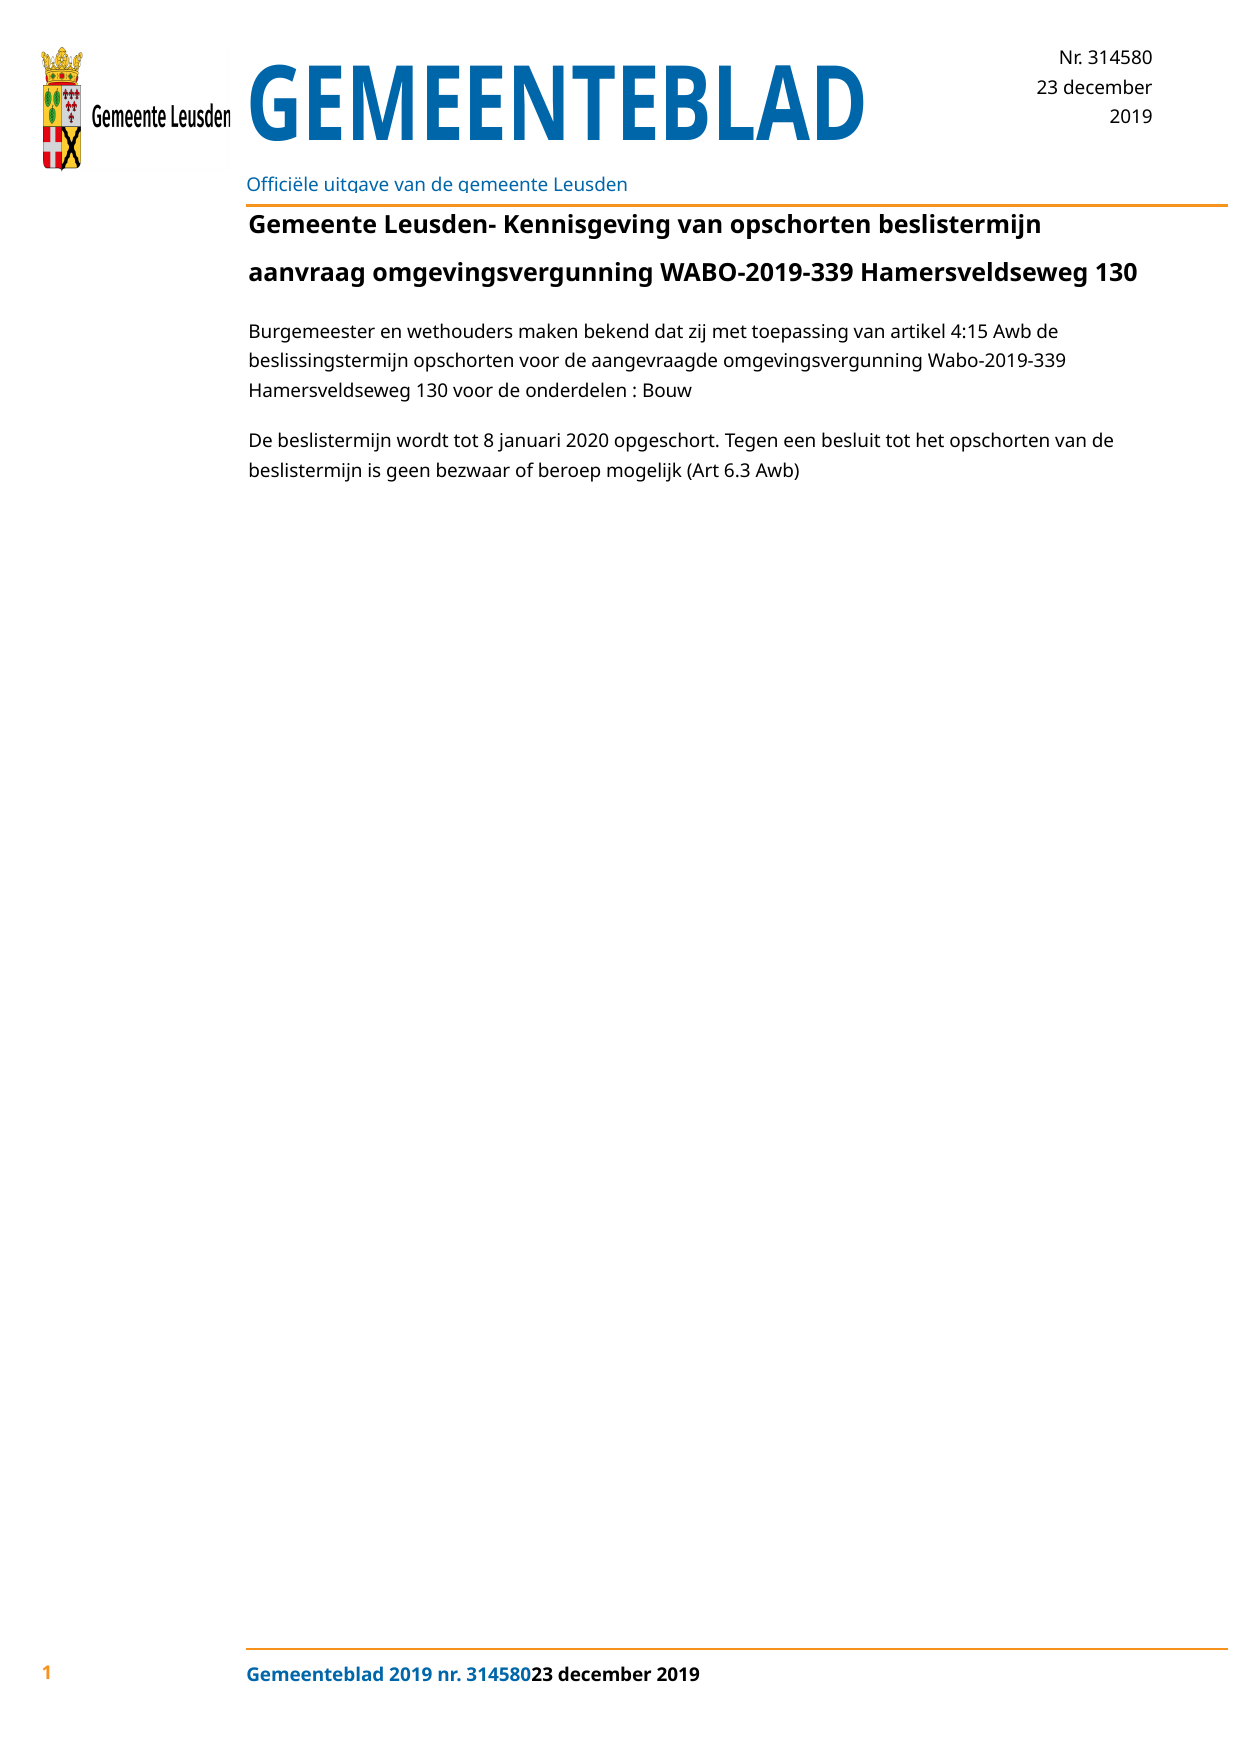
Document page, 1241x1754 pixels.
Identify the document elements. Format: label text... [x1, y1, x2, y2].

text Burgemeester en wethouders maken bekend dat zij met toepassing van artikel 4:15 Awb de beslissingstermijn opschorten voor de aangevraagde omgevingsvergunning Wabo-2019-339 Hamersveldseweg 130 voor de onderdelen : Bouw [248, 318, 1152, 403]
picture [41, 47, 231, 172]
text De beslistermijn wordt tot 8 januari 2020 opgeschort. Tegen een besluit tot het opschorten van de beslistermijn is geen bezwaar of beroep mogelijk (Art 6.3 Awb) [248, 427, 1152, 483]
text Gemeente Leusden- Kennisgeving van opschorten beslistermijn aanvraag omgevingsvergunning WABO-2019-339 Hamersveldseweg 130 [248, 207, 1152, 288]
